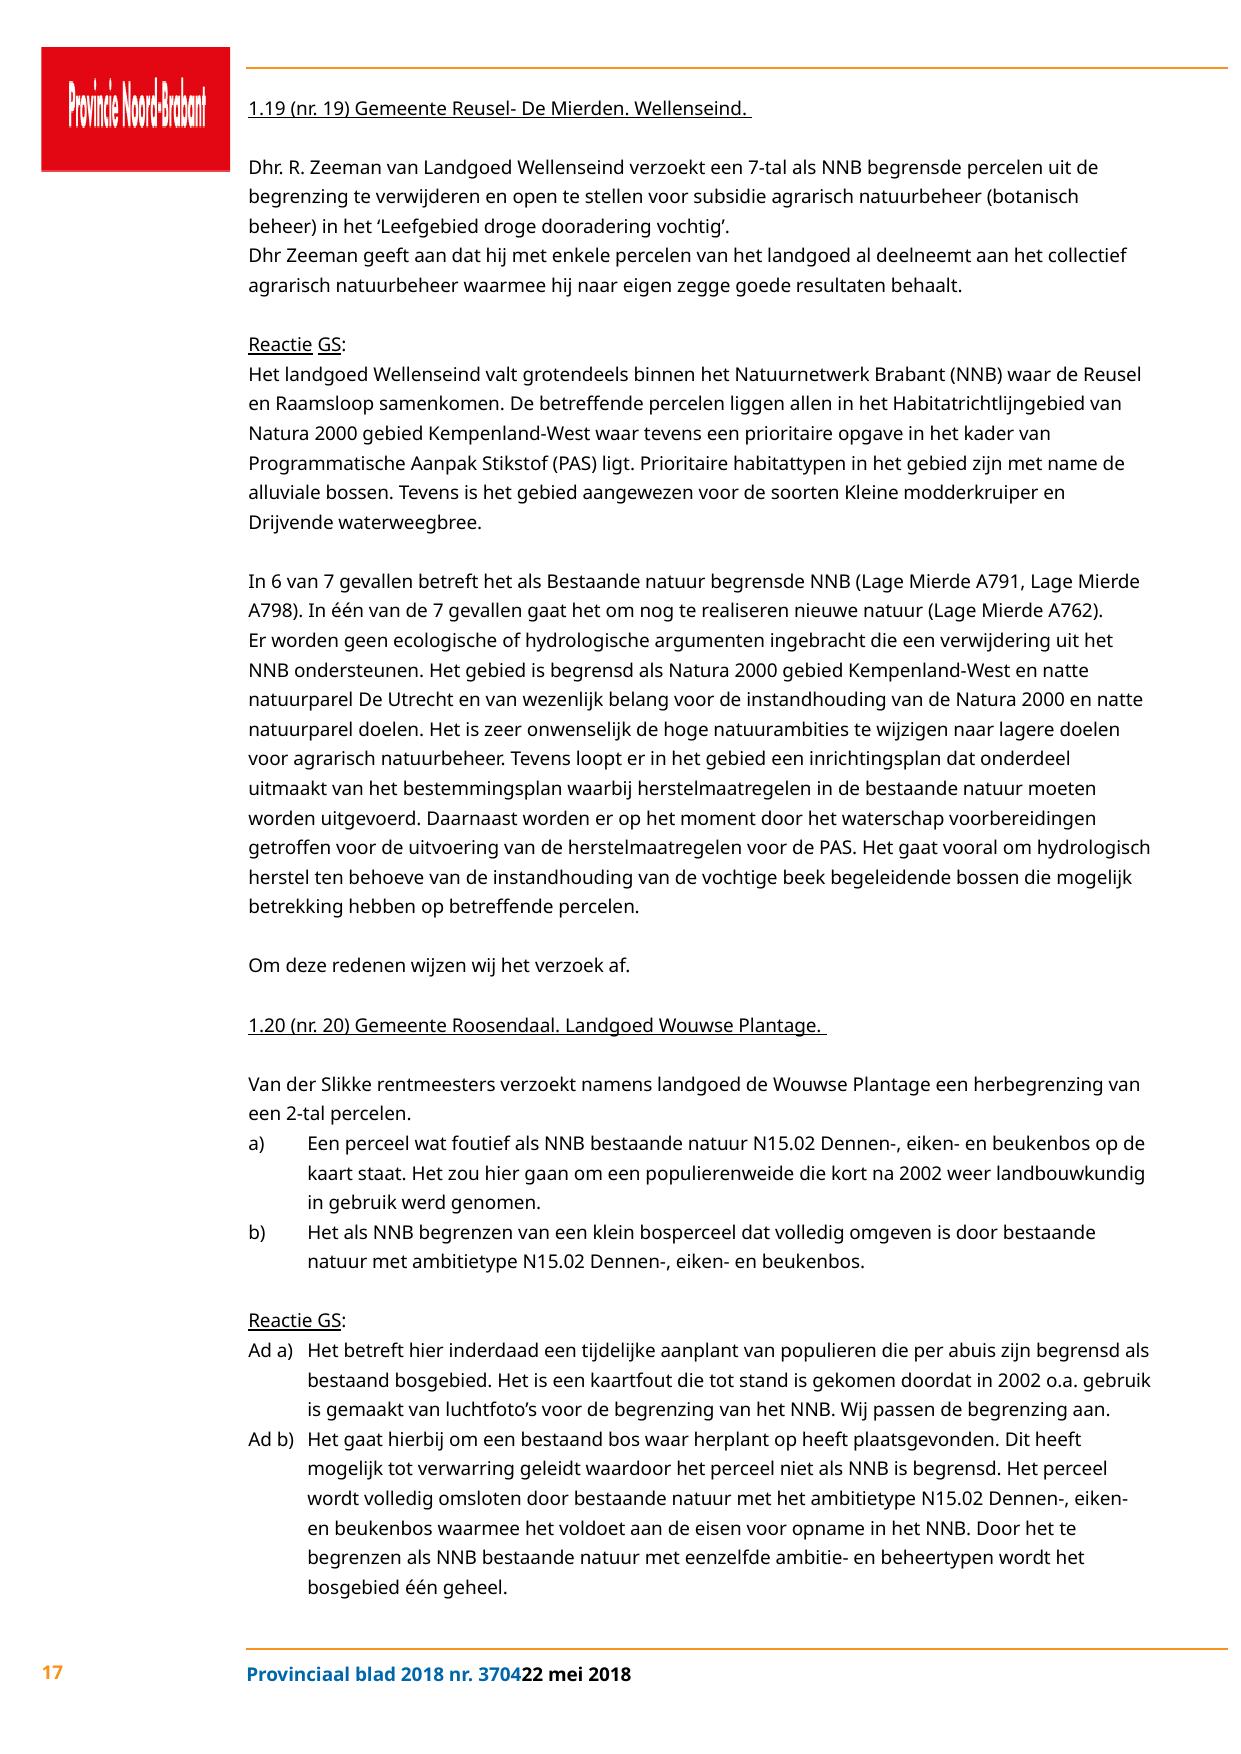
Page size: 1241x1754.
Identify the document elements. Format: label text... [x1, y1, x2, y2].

text 1.20 (nr. 20) Gemeente Roosendaal. Landgoed Wouwse Plantage. [248, 1012, 1152, 1038]
text Reactie GS: [248, 331, 1152, 357]
text Het landgoed Wellenseind valt grotendeels binnen het Natuurnetwerk Brabant (NNB) waar de Reusel en Raamsloop samenkomen. De betreffende percelen liggen allen in het Habitatrichtlijngebied van Natura 2000 gebied Kempenland-West waar tevens een prioritaire opgave in het kader van Programmatische Aanpak Stikstof (PAS) ligt. Prioritaire habitattypen in het gebied zijn met name de alluviale bossen. Tevens is het gebied aangewezen voor de soorten Kleine modderkruiper en Drijvende waterweegbree. [248, 361, 1152, 535]
text Reactie GS: [248, 1308, 1152, 1333]
list Het gaat hierbij om een bestaand bos waar herplant op heeft plaatsgevonden. Dit heeft mogelijk tot verwarring geleidt waardoor het perceel niet als NNB is begrensd. Het perceel wordt volledig omsloten door bestaande natuur met het ambitietype N15.02 Dennen-, eiken- en beukenbos waarmee het voldoet aan de eisen voor opname in het NNB. Door het te begrenzen als NNB bestaande natuur met eenzelfde ambitie- en beheertypen wordt het bosgebied één geheel. [248, 1426, 1152, 1600]
text Om deze redenen wijzen wij het verzoek af. [248, 953, 1152, 978]
text In 6 van 7 gevallen betreft het als Bestaande natuur begrensde NNB (Lage Mierde A791, Lage Mierde A798). In één van de 7 gevallen gaat het om nog te realiseren nieuwe natuur (Lage Mierde A762). [248, 568, 1152, 623]
text Er worden geen ecologische of hydrologische argumenten ingebracht die een verwijdering uit het NNB ondersteunen. Het gebied is begrensd als Natura 2000 gebied Kempenland-West en natte natuurparel De Utrecht en van wezenlijk belang voor de instandhouding van de Natura 2000 en natte natuurparel doelen. Het is zeer onwenselijk de hoge natuurambities te wijzigen naar lagere doelen voor agrarisch natuurbeheer. Tevens loopt er in het gebied een inrichtingsplan dat onderdeel uitmaakt van het bestemmingsplan waarbij herstelmaatregelen in de bestaande natuur moeten worden uitgevoerd. Daarnaast worden er op het moment door het waterschap voorbereidingen getroffen voor de uitvoering van de herstelmaatregelen voor de PAS. Het gaat vooral om hydrologisch herstel ten behoeve van de instandhouding van de vochtige beek begeleidende bossen die mogelijk betrekking hebben op betreffende percelen. [248, 627, 1152, 919]
text Dhr Zeeman geeft aan dat hij met enkele percelen van het landgoed al deelneemt aan het collectief agrarisch natuurbeheer waarmee hij naar eigen zegge goede resultaten behaalt. [248, 243, 1152, 298]
picture [41, 47, 231, 172]
list Het betreft hier inderdaad een tijdelijke aanplant van populieren die per abuis zijn begrensd als bestaand bosgebied. Het is een kaartfout die tot stand is gekomen doordat in 2002 o.a. gebruik is gemaakt van luchtfoto’s voor de begrenzing van het NNB. Wij passen de begrenzing aan. [248, 1337, 1152, 1422]
text Van der Slikke rentmeesters verzoekt namens landgoed de Wouwse Plantage een herbegrenzing van een 2-tal percelen. [248, 1071, 1152, 1126]
text 1.19 (nr. 19) Gemeente Reusel- De Mierden. Wellenseind. [248, 95, 1152, 121]
list Een perceel wat foutief als NNB bestaande natuur N15.02 Dennen-, eiken- en beukenbos op de kaart staat. Het zou hier gaan om een populierenweide die kort na 2002 weer landbouwkundig in gebruik werd genomen. [248, 1130, 1152, 1215]
text Dhr. R. Zeeman van Landgoed Wellenseind verzoekt een 7-tal als NNB begrensde percelen uit de begrenzing te verwijderen en open te stellen voor subsidie agrarisch natuurbeheer (botanisch beheer) in het ‘Leefgebied droge dooradering vochtig’. [248, 154, 1152, 239]
list Het als NNB begrenzen van een klein bosperceel dat volledig omgeven is door bestaande natuur met ambitietype N15.02 Dennen-, eiken- en beukenbos. [248, 1219, 1152, 1274]
